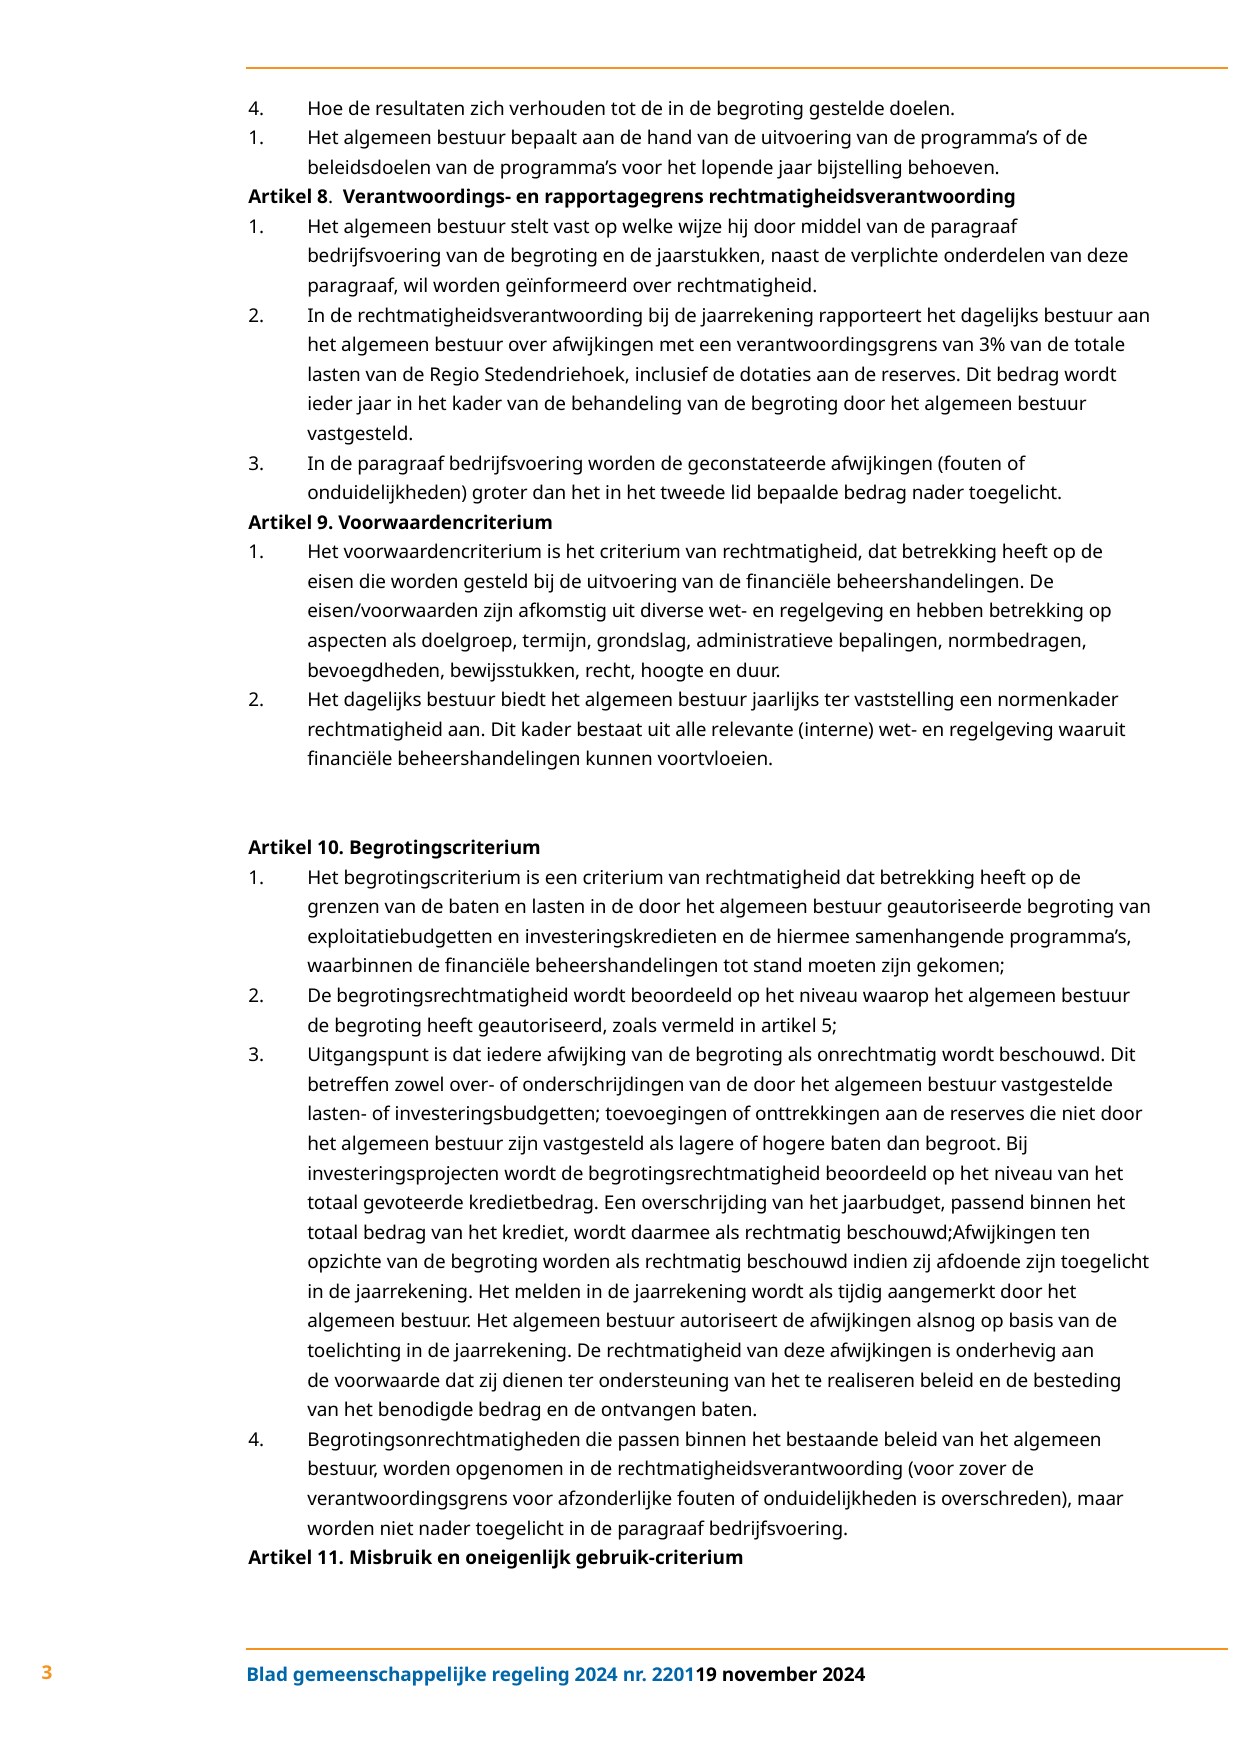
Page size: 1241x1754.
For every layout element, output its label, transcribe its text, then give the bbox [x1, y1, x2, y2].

list Het begrotingscriterium is een criterium van rechtmatigheid dat betrekking heeft op de grenzen van de baten en lasten in de door het algemeen bestuur geautoriseerde begroting van exploitatiebudgetten en investeringskredieten en de hiermee samenhangende programma’s, waarbinnen de financiële beheershandelingen tot stand moeten zijn gekomen; [248, 864, 1152, 978]
list In de rechtmatigheidsverantwoording bij de jaarrekening rapporteert het dagelijks bestuur aan het algemeen bestuur over afwijkingen met een verantwoordingsgrens van 3% van de totale lasten van de Regio Stedendriehoek, inclusief de dotaties aan de reserves. Dit bedrag wordt ieder jaar in het kader van de behandeling van de begroting door het algemeen bestuur vastgesteld. [248, 302, 1152, 446]
list Het dagelijks bestuur biedt het algemeen bestuur jaarlijks ter vaststelling een normenkader rechtmatigheid aan. Dit kader bestaat uit alle relevante (interne) wet- en regelgeving waaruit financiële beheershandelingen kunnen voortvloeien. [248, 686, 1152, 771]
list Begrotingsonrechtmatigheden die passen binnen het bestaande beleid van het algemeen bestuur, worden opgenomen in de rechtmatigheidsverantwoording (voor zover de verantwoordingsgrens voor afzonderlijke fouten of onduidelijkheden is overschreden), maar worden niet nader toegelicht in de paragraaf bedrijfsvoering. [248, 1426, 1152, 1541]
list Hoe de resultaten zich verhouden tot de in de begroting gestelde doelen. [248, 95, 1152, 121]
text Artikel 8. Verantwoordings- en rapportagegrens rechtmatigheidsverantwoording [248, 183, 1152, 209]
list De begrotingsrechtmatigheid wordt beoordeeld op het niveau waarop het algemeen bestuur de begroting heeft geautoriseerd, zoals vermeld in artikel 5; [248, 982, 1152, 1038]
picture [41, 47, 231, 172]
text Artikel 9. Voorwaardencriterium [248, 509, 1152, 535]
list In de paragraaf bedrijfsvoering worden de geconstateerde afwijkingen (fouten of onduidelijkheden) groter dan het in het tweede lid bepaalde bedrag nader toegelicht. [248, 450, 1152, 505]
list Het algemeen bestuur stelt vast op welke wijze hij door middel van de paragraaf bedrijfsvoering van de begroting en de jaarstukken, naast de verplichte onderdelen van deze paragraaf, wil worden geïnformeerd over rechtmatigheid. [248, 213, 1152, 298]
list Het voorwaardencriterium is het criterium van rechtmatigheid, dat betrekking heeft op de eisen die worden gesteld bij de uitvoering van de financiële beheershandelingen. De eisen/voorwaarden zijn afkomstig uit diverse wet- en regelgeving en hebben betrekking op aspecten als doelgroep, termijn, grondslag, administratieve bepalingen, normbedragen, bevoegdheden, bewijsstukken, recht, hoogte en duur. [248, 538, 1152, 683]
list Uitgangspunt is dat iedere afwijking van de begroting als onrechtmatig wordt beschouwd. Dit betreffen zowel over- of onderschrijdingen van de door het algemeen bestuur vastgestelde lasten- of investeringsbudgetten; toevoegingen of onttrekkingen aan de reserves die niet door het algemeen bestuur zijn vastgesteld als lagere of hogere baten dan begroot. Bij investeringsprojecten wordt de begrotingsrechtmatigheid beoordeeld op het niveau van het totaal gevoteerde kredietbedrag. Een overschrijding van het jaarbudget, passend binnen het totaal bedrag van het krediet, wordt daarmee als rechtmatig beschouwd;Afwijkingen ten opzichte van de begroting worden als rechtmatig beschouwd indien zij afdoende zijn toegelicht in de jaarrekening. Het melden in de jaarrekening wordt als tijdig aangemerkt door het algemeen bestuur. Het algemeen bestuur autoriseert de afwijkingen alsnog op basis van de toelichting in de jaarrekening. De rechtmatigheid van deze afwijkingen is onderhevig aan de voorwaarde dat zij dienen ter ondersteuning van het te realiseren beleid en de besteding van het benodigde bedrag en de ontvangen baten. [248, 1041, 1152, 1422]
list Het algemeen bestuur bepaalt aan de hand van de uitvoering van de programma’s of de beleidsdoelen van de programma’s voor het lopende jaar bijstelling behoeven. [248, 124, 1152, 180]
text Artikel 11. Misbruik en oneigenlijk gebruik-criterium [248, 1544, 1152, 1570]
text Artikel 10. Begrotingscriterium [248, 834, 1152, 860]
